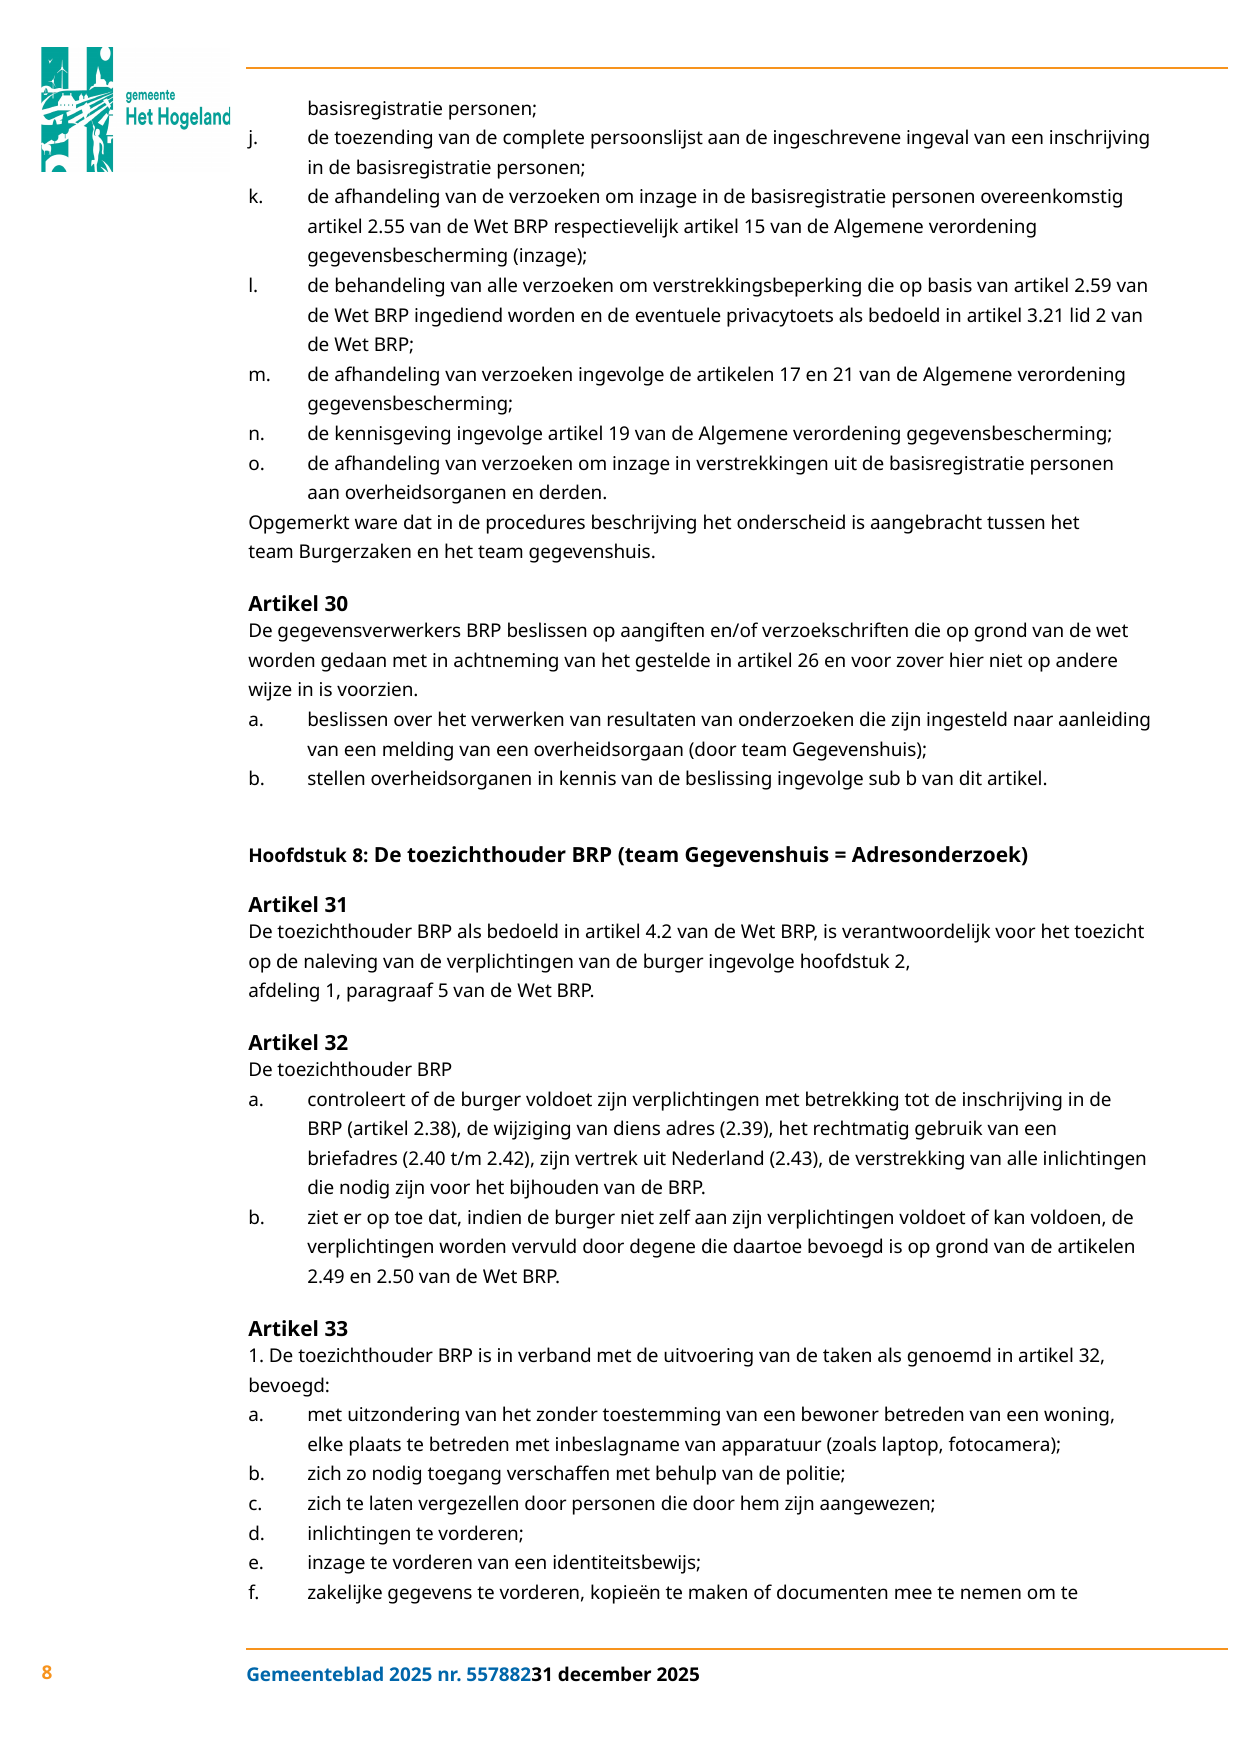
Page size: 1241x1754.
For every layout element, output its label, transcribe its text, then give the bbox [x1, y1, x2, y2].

text Artikel 33 [248, 1314, 1152, 1342]
list beslissen over het verwerken van resultaten van onderzoeken die zijn ingesteld naar aanleiding van een melding van een overheidsorgaan (door team Gegevenshuis); [248, 706, 1152, 761]
text De gegevensverwerkers BRP beslissen op aangiften en/of verzoekschriften die op grond van de wet worden gedaan met in achtneming van het gestelde in artikel 26 en voor zover hier niet op andere wijze in is voorzien. [248, 617, 1152, 702]
list de kennisgeving ingevolge artikel 19 van de Algemene verordening gegevensbescherming; [248, 420, 1152, 446]
list de afhandeling van verzoeken ingevolge de artikelen 17 en 21 van de Algemene verordening gegevensbescherming; [248, 361, 1152, 416]
text afdeling 1, paragraaf 5 van de Wet BRP. [248, 977, 1152, 1003]
text Artikel 30 [248, 589, 1152, 617]
list stellen overheidsorganen in kennis van de beslissing ingevolge sub b van dit artikel. [248, 765, 1152, 791]
list de behandeling van alle verzoeken om verstrekkingsbeperking die op basis van artikel 2.59 van de Wet BRP ingediend worden en de eventuele privacytoets als bedoeld in artikel 3.21 lid 2 van de Wet BRP; [248, 272, 1152, 357]
list ziet er op toe dat, indien de burger niet zelf aan zijn verplichtingen voldoet of kan voldoen, de verplichtingen worden vervuld door degene die daartoe bevoegd is op grond van de artikelen 2.49 en 2.50 van de Wet BRP. [248, 1204, 1152, 1289]
text Artikel 32 [248, 1028, 1152, 1056]
picture [41, 47, 231, 172]
list de afhandeling van verzoeken om inzage in verstrekkingen uit de basisregistratie personen aan overheidsorganen en derden. [248, 450, 1152, 505]
text Opgemerkt ware dat in de procedures beschrijving het onderscheid is aangebracht tussen het [248, 509, 1152, 535]
list inzage te vorderen van een identiteitsbewijs; [248, 1549, 1152, 1575]
list zich te laten vergezellen door personen die door hem zijn aangewezen; [248, 1490, 1152, 1516]
text 1. De toezichthouder BRP is in verband met de uitvoering van de taken als genoemd in artikel 32, bevoegd: [248, 1342, 1152, 1397]
list zakelijke gegevens te vorderen, kopieën te maken of documenten mee te nemen om te [248, 1579, 1152, 1604]
list controleert of de burger voldoet zijn verplichtingen met betrekking tot de inschrijving in de BRP (artikel 2.38), de wijziging van diens adres (2.39), het rechtmatig gebruik van een briefadres (2.40 t/m 2.42), zijn vertrek uit Nederland (2.43), de verstrekking van alle inlichtingen die nodig zijn voor het bijhouden van de BRP. [248, 1086, 1152, 1200]
text team Burgerzaken en het team gegevenshuis. [248, 538, 1152, 564]
list inlichtingen te vorderen; [248, 1520, 1152, 1545]
text De toezichthouder BRP [248, 1056, 1152, 1082]
text Artikel 31 [248, 890, 1152, 918]
list zich zo nodig toegang verschaffen met behulp van de politie; [248, 1461, 1152, 1486]
list met uitzondering van het zonder toestemming van een bewoner betreden van een woning, elke plaats te betreden met inbeslagname van apparatuur (zoals laptop, fotocamera); [248, 1401, 1152, 1457]
list de afhandeling van de verzoeken om inzage in de basisregistratie personen overeenkomstig artikel 2.55 van de Wet BRP respectievelijk artikel 15 van de Algemene verordening gegevensbescherming (inzage); [248, 183, 1152, 268]
text Hoofdstuk 8: De toezichthouder BRP (team Gegevenshuis = Adresonderzoek) [248, 841, 1152, 869]
list de toezending van de complete persoonslijst aan de ingeschrevene ingeval van een inschrijving in de basisregistratie personen; [248, 124, 1152, 180]
text De toezichthouder BRP als bedoeld in artikel 4.2 van de Wet BRP, is verantwoordelijk voor het toezicht op de naleving van de verplichtingen van de burger ingevolge hoofdstuk 2, [248, 918, 1152, 973]
list basisregistratie personen; [248, 95, 1152, 121]
